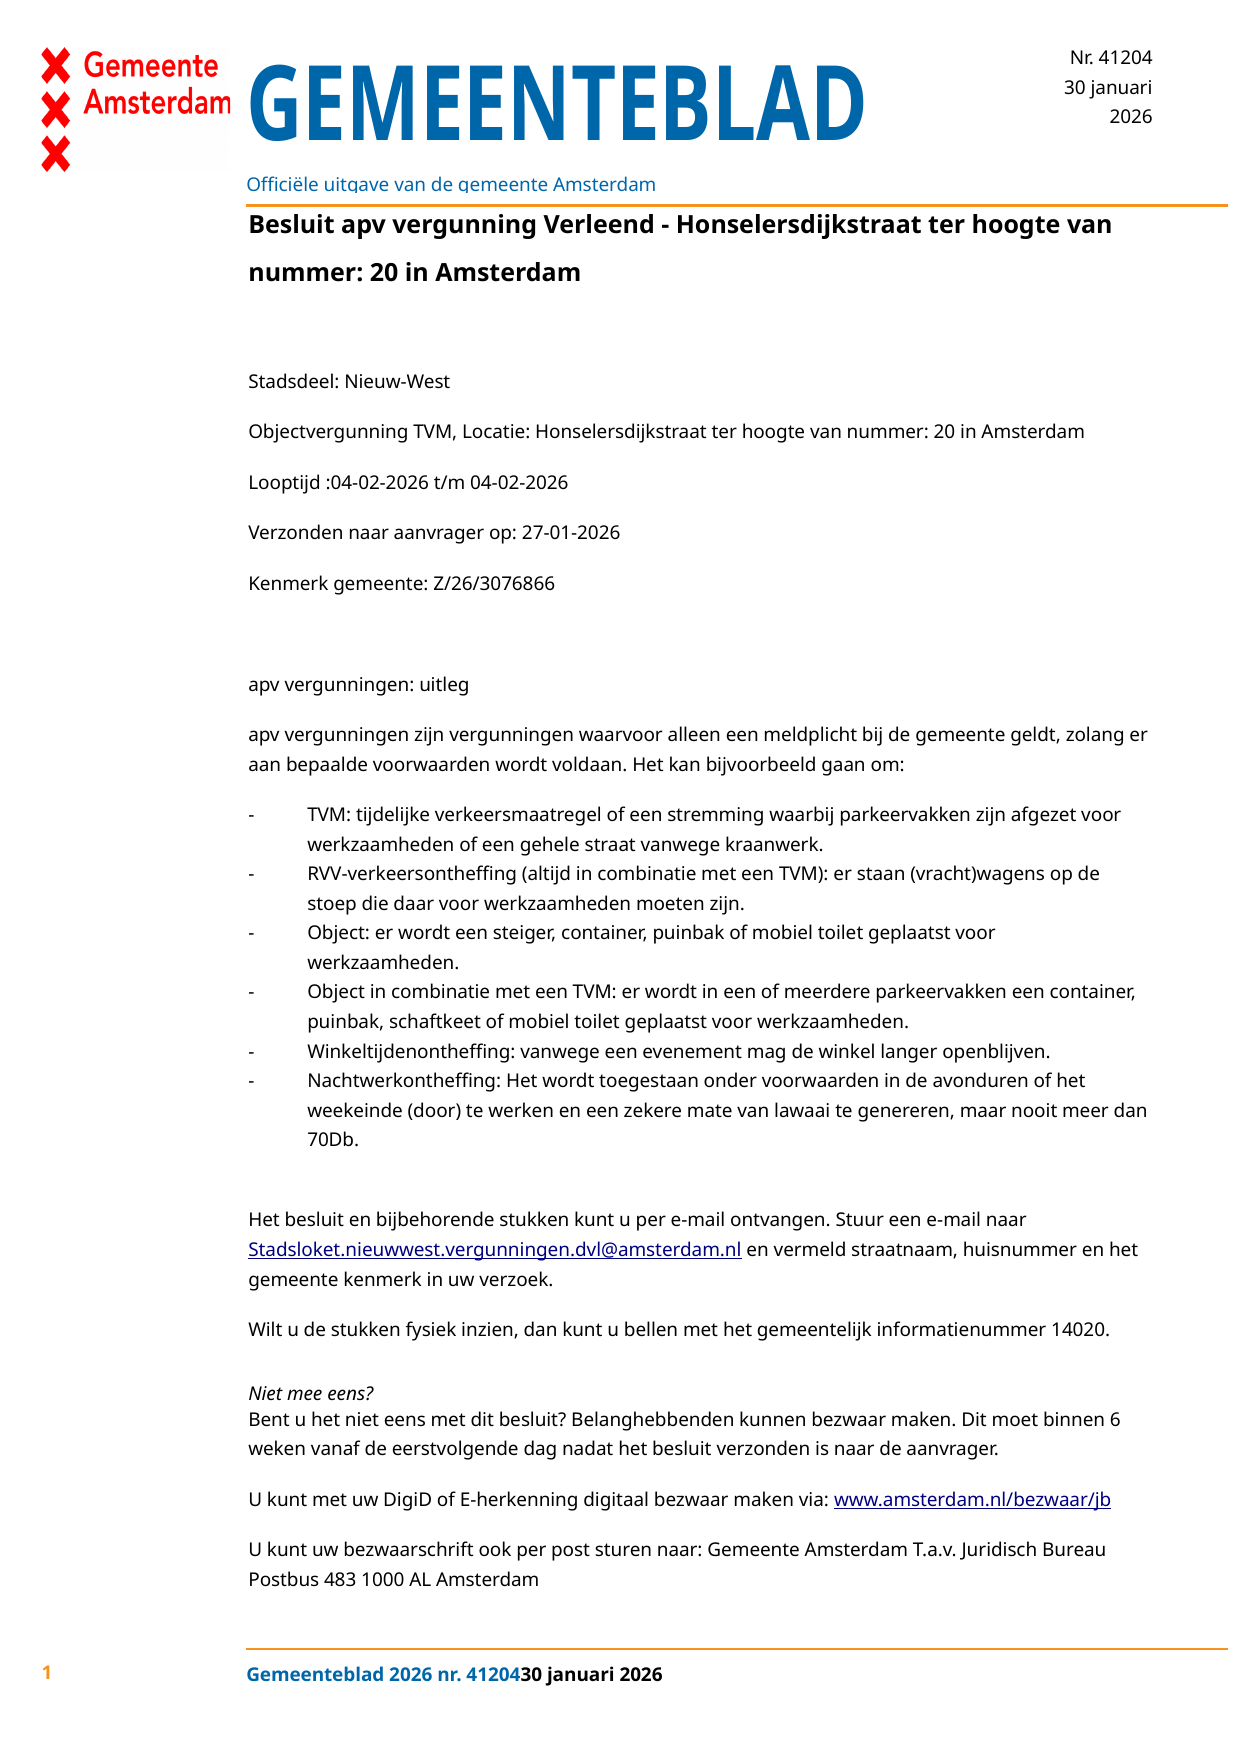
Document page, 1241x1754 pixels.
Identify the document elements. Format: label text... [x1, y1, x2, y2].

picture [41, 47, 231, 172]
text Wilt u de stukken fysiek inzien, dan kunt u bellen met het gemeentelijk informatienummer 14020. [248, 1316, 1152, 1342]
list TVM: tijdelijke verkeersmaatregel of een stremming waarbij parkeervakken zijn afgezet voor werkzaamheden of een gehele straat vanwege kraanwerk. [248, 801, 1152, 857]
text Objectvergunning TVM, Locatie: Honselersdijkstraat ter hoogte van nummer: 20 in Amsterdam [248, 419, 1152, 444]
text Stadsdeel: Nieuw-West [248, 368, 1152, 394]
text Niet mee eens? [248, 1380, 1152, 1406]
text Verzonden naar aanvrager op: 27-01-2026 [248, 519, 1152, 545]
list Winkeltijdenontheffing: vanwege een evenement mag de winkel langer openblijven. [248, 1038, 1152, 1064]
text apv vergunningen: uitleg [248, 671, 1152, 697]
list RVV-verkeersontheffing (altijd in combinatie met een TVM): er staan (vracht)wagens op de stoep die daar voor werkzaamheden moeten zijn. [248, 860, 1152, 916]
text U kunt met uw DigiD of E-herkenning digitaal bezwaar maken via: www.amsterdam.nl/bezwaar/jb [248, 1486, 1152, 1512]
list Object in combinatie met een TVM: er wordt in een of meerdere parkeervakken een container, puinbak, schaftkeet of mobiel toilet geplaatst voor werkzaamheden. [248, 979, 1152, 1034]
text Besluit apv vergunning Verleend - Honselersdijkstraat ter hoogte van nummer: 20 in Amsterdam [248, 207, 1152, 288]
text Looptijd :04-02-2026 t/m 04-02-2026 [248, 469, 1152, 495]
text Bent u het niet eens met dit besluit? Belanghebbenden kunnen bezwaar maken. Dit moet binnen 6 weken vanaf de eerstvolgende dag nadat het besluit verzonden is naar de aanvrager. [248, 1406, 1152, 1461]
list Object: er wordt een steiger, container, puinbak of mobiel toilet geplaatst voor werkzaamheden. [248, 919, 1152, 975]
text apv vergunningen zijn vergunningen waarvoor alleen een meldplicht bij de gemeente geldt, zolang er aan bepaalde voorwaarden wordt voldaan. Het kan bijvoorbeeld gaan om: [248, 721, 1152, 777]
text Kenmerk gemeente: Z/26/3076866 [248, 570, 1152, 596]
list Nachtwerkontheffing: Het wordt toegestaan onder voorwaarden in de avonduren of het weekeinde (door) te werken en een zekere mate van lawaai te genereren, maar nooit meer dan 70Db. [248, 1067, 1152, 1152]
text Het besluit en bijbehorende stukken kunt u per e-mail ontvangen. Stuur een e-mail naar Stadsloket.nieuwwest.vergunningen.dvl@amsterdam.nl en vermeld straatnaam, huisnummer en het gemeente kenmerk in uw verzoek. [248, 1207, 1152, 1292]
text U kunt uw bezwaarschrift ook per post sturen naar: Gemeente Amsterdam T.a.v. Juridisch Bureau Postbus 483 1000 AL Amsterdam [248, 1536, 1152, 1592]
